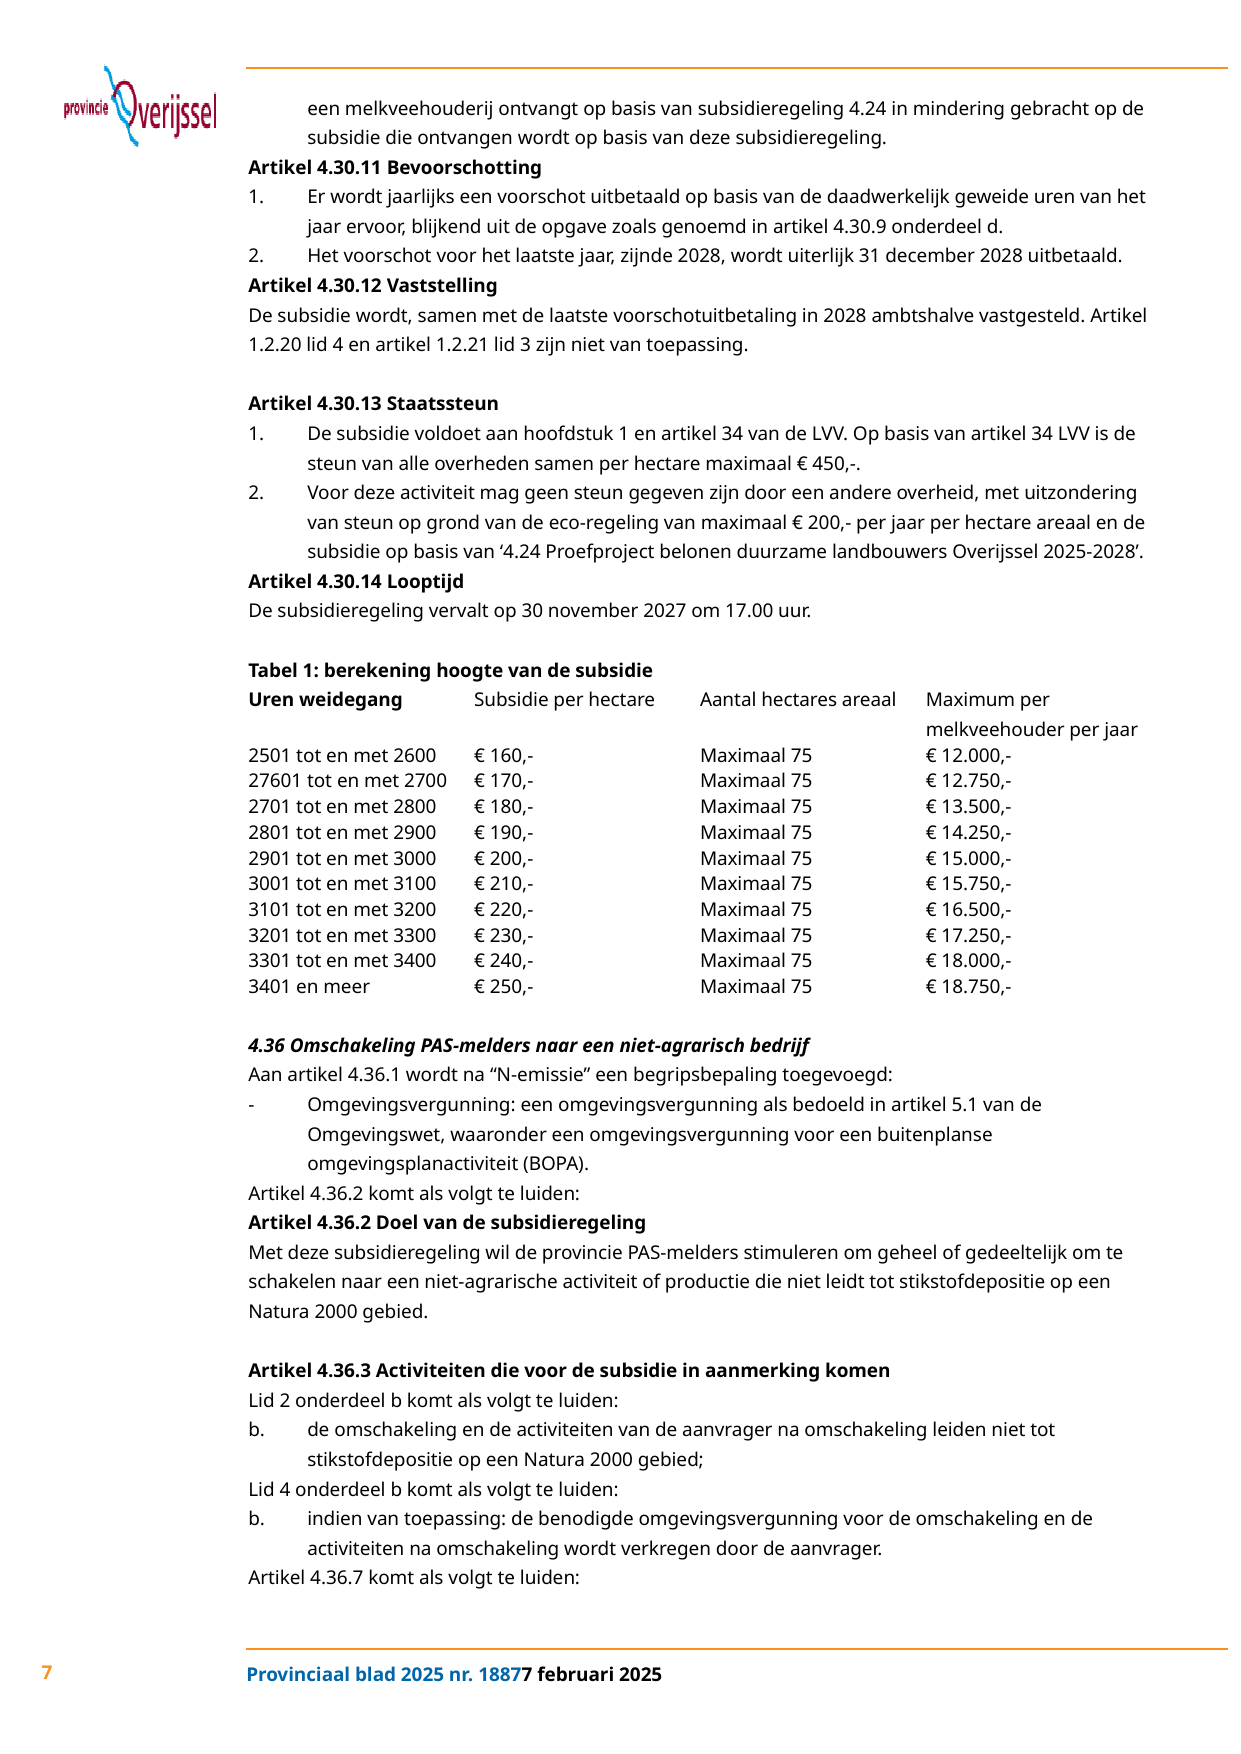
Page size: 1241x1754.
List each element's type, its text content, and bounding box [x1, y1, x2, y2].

table_cell Maximaal 75 [700, 948, 926, 973]
list indien van toepassing: de benodigde omgevingsvergunning voor de omschakeling en de activiteiten na omschakeling wordt verkregen door de aanvrager. [248, 1505, 1152, 1561]
text Aan artikel 4.36.1 wordt na “N-emissie” een begripsbepaling toegevoegd: [248, 1062, 1152, 1087]
text Artikel 4.36.7 komt als volgt te luiden: [248, 1564, 1152, 1590]
table_cell € 18.750,- [926, 974, 1152, 999]
text Artikel 4.36.2 komt als volgt te luiden: [248, 1180, 1152, 1206]
list Omgevingsvergunning: een omgevingsvergunning als bedoeld in artikel 5.1 van de Omgevingswet, waaronder een omgevingsvergunning voor een buitenplanse omgevingsplanactiviteit (BOPA). [248, 1091, 1152, 1176]
table_cell € 17.250,- [926, 922, 1152, 948]
table_cell € 15.750,- [926, 871, 1152, 896]
text Met deze subsidieregeling wil de provincie PAS-melders stimuleren om geheel of gedeeltelijk om te schakelen naar een niet-agrarische activiteit of productie die niet leidt tot stikstofdepositie op een Natura 2000 gebied. [248, 1239, 1152, 1324]
table_header Aantal hectares areaal [700, 687, 926, 742]
table_cell Maximaal 75 [700, 922, 926, 948]
table_cell Maximaal 75 [700, 871, 926, 896]
table_cell Maximaal 75 [700, 974, 926, 999]
table_cell 2901 tot en met 3000 [248, 845, 474, 871]
table_cell € 200,- [474, 845, 700, 871]
table_cell 3101 tot en met 3200 [248, 896, 474, 922]
text Artikel 4.30.12 Vaststelling [248, 272, 1152, 298]
text Lid 2 onderdeel b komt als volgt te luiden: [248, 1387, 1152, 1413]
table_cell € 250,- [474, 974, 700, 999]
table_cell € 230,- [474, 922, 700, 948]
table_cell 27601 tot en met 2700 [248, 768, 474, 793]
table_cell € 220,- [474, 896, 700, 922]
table_cell 3301 tot en met 3400 [248, 948, 474, 973]
table_cell Maximaal 75 [700, 819, 926, 845]
table_cell € 14.250,- [926, 819, 1152, 845]
text De subsidieregeling vervalt op 30 november 2027 om 17.00 uur. [248, 598, 1152, 623]
table_cell € 190,- [474, 819, 700, 845]
table_cell 2701 tot en met 2800 [248, 793, 474, 819]
table_cell € 15.000,- [926, 845, 1152, 871]
text Artikel 4.30.11 Bevoorschotting [248, 154, 1152, 180]
table_header Maximum per melkveehouder per jaar [926, 687, 1152, 742]
table_cell € 18.000,- [926, 948, 1152, 973]
table_cell Maximaal 75 [700, 896, 926, 922]
table_cell 2501 tot en met 2600 [248, 742, 474, 768]
table_cell 3001 tot en met 3100 [248, 871, 474, 896]
text Lid 4 onderdeel b komt als volgt te luiden: [248, 1476, 1152, 1501]
table_header Subsidie per hectare [474, 687, 700, 742]
table_cell € 12.000,- [926, 742, 1152, 768]
list Voor deze activiteit mag geen steun gegeven zijn door een andere overheid, met uitzondering van steun op grond van de eco-regeling van maximaal € 200,- per jaar per hectare areaal en de subsidie op basis van ‘4.24 Proefproject belonen duurzame landbouwers Overijssel 2025-2028’. [248, 479, 1152, 564]
table_cell Maximaal 75 [700, 845, 926, 871]
text 4.36 Omschakeling PAS-melders naar een niet-agrarisch bedrijf [248, 1032, 1152, 1058]
table_cell Maximaal 75 [700, 742, 926, 768]
table_cell € 160,- [474, 742, 700, 768]
picture [41, 47, 231, 172]
list De subsidie voldoet aan hoofdstuk 1 en artikel 34 van de LVV. Op basis van artikel 34 LVV is de steun van alle overheden samen per hectare maximaal € 450,-. [248, 420, 1152, 476]
table_cell 3201 tot en met 3300 [248, 922, 474, 948]
table_cell Maximaal 75 [700, 768, 926, 793]
text Artikel 4.30.13 Staatssteun [248, 391, 1152, 416]
table_cell € 170,- [474, 768, 700, 793]
list Het voorschot voor het laatste jaar, zijnde 2028, wordt uiterlijk 31 december 2028 uitbetaald. [248, 243, 1152, 268]
list een melkveehouderij ontvangt op basis van subsidieregeling 4.24 in mindering gebracht op de subsidie die ontvangen wordt op basis van deze subsidieregeling. [248, 95, 1152, 150]
table_cell € 12.750,- [926, 768, 1152, 793]
list Er wordt jaarlijks een voorschot uitbetaald op basis van de daadwerkelijk geweide uren van het jaar ervoor, blijkend uit de opgave zoals genoemd in artikel 4.30.9 onderdeel d. [248, 183, 1152, 239]
table_cell € 210,- [474, 871, 700, 896]
table_cell € 180,- [474, 793, 700, 819]
table_cell 3401 en meer [248, 974, 474, 999]
list de omschakeling en de activiteiten van de aanvrager na omschakeling leiden niet tot stikstofdepositie op een Natura 2000 gebied; [248, 1417, 1152, 1472]
table_cell 2801 tot en met 2900 [248, 819, 474, 845]
text Artikel 4.30.14 Looptijd [248, 568, 1152, 594]
text Artikel 4.36.2 Doel van de subsidieregeling [248, 1209, 1152, 1235]
table_cell € 16.500,- [926, 896, 1152, 922]
table_header Uren weidegang [248, 687, 474, 742]
table_cell Maximaal 75 [700, 793, 926, 819]
text Artikel 4.36.3 Activiteiten die voor de subsidie in aanmerking komen [248, 1357, 1152, 1383]
text Tabel 1: berekening hoogte van de subsidie [248, 657, 1152, 683]
text De subsidie wordt, samen met de laatste voorschotuitbetaling in 2028 ambtshalve vastgesteld. Artikel 1.2.20 lid 4 en artikel 1.2.21 lid 3 zijn niet van toepassing. [248, 302, 1152, 357]
table_cell € 240,- [474, 948, 700, 973]
table_cell € 13.500,- [926, 793, 1152, 819]
